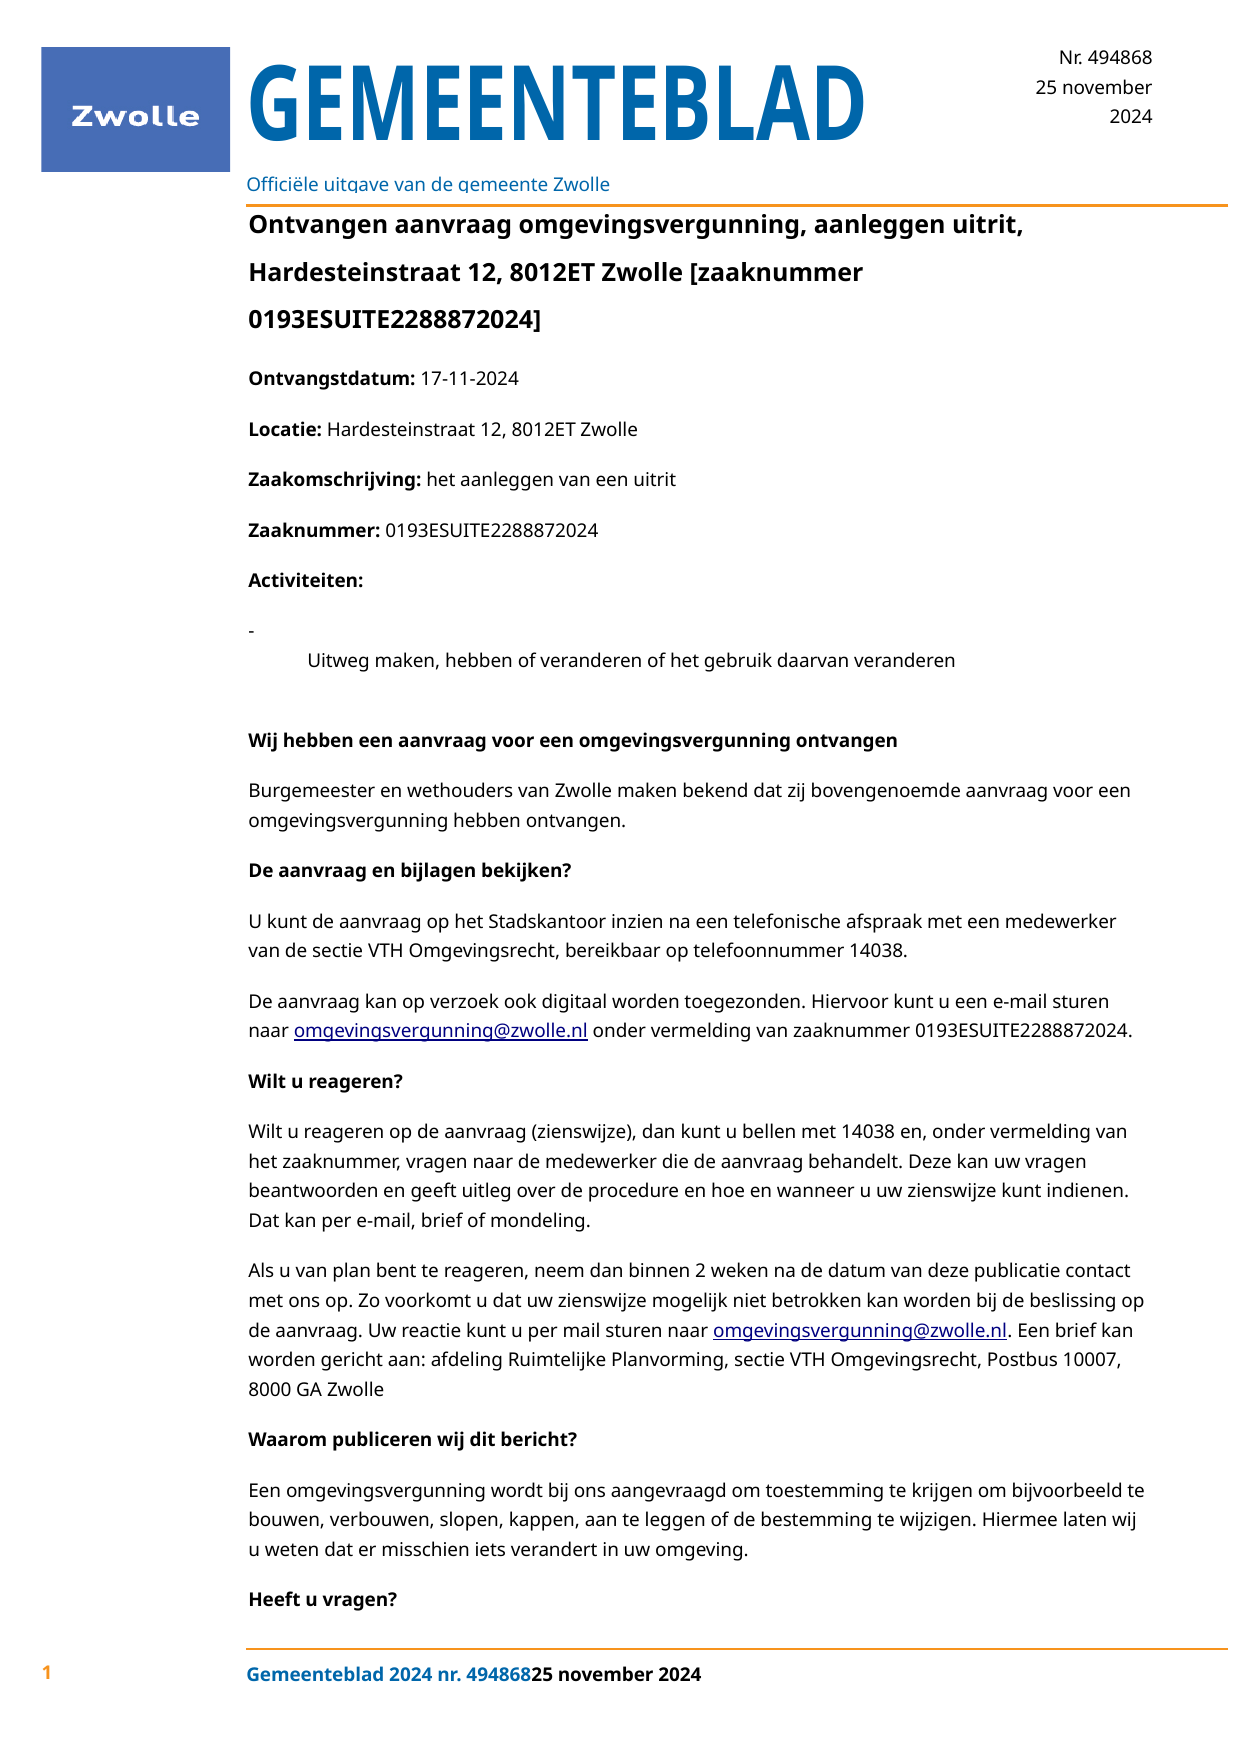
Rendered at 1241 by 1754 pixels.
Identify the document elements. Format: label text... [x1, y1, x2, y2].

text Ontvangen aanvraag omgevingsvergunning, aanleggen uitrit, Hardesteinstraat 12, 8012ET Zwolle [zaaknummer 0193ESUITE2288872024] [248, 207, 1152, 336]
text Wilt u reageren? [248, 1068, 1152, 1094]
text De aanvraag kan op verzoek ook digitaal worden toegezonden. Hiervoor kunt u een e-mail sturen naar omgevingsvergunning@zwolle.nl onder vermelding van zaaknummer 0193ESUITE2288872024. [248, 988, 1152, 1043]
text Zaaknummer: 0193ESUITE2288872024 [248, 517, 1152, 542]
text Zaakomschrijving: het aanleggen van een uitrit [248, 466, 1152, 492]
text Ontvangstdatum: 17-11-2024 [248, 366, 1152, 391]
text Activiteiten: [248, 567, 1152, 593]
text De aanvraag en bijlagen bekijken? [248, 858, 1152, 883]
text Waarom publiceren wij dit bericht? [248, 1426, 1152, 1452]
text Wij hebben een aanvraag voor een omgevingsvergunning ontvangen [248, 727, 1152, 753]
text U kunt de aanvraag op het Stadskantoor inzien na een telefonische afspraak met een medewerker van de sectie VTH Omgevingsrecht, bereikbaar op telefoonnummer 14038. [248, 908, 1152, 963]
text Wilt u reageren op de aanvraag (zienswijze), dan kunt u bellen met 14038 en, onder vermelding van het zaaknummer, vragen naar de medewerker die de aanvraag behandelt. Deze kan uw vragen beantwoorden en geeft uitleg over de procedure en hoe en wanneer u uw zienswijze kunt indienen. Dat kan per e-mail, brief of mondeling. [248, 1118, 1152, 1233]
text Burgemeester en wethouders van Zwolle maken bekend dat zij bovengenoemde aanvraag voor een omgevingsvergunning hebben ontvangen. [248, 778, 1152, 833]
text Als u van plan bent te reageren, neem dan binnen 2 weken na de datum van deze publicatie contact met ons op. Zo voorkomt u dat uw zienswijze mogelijk niet betrokken kan worden bij de beslissing op de aanvraag. Uw reactie kunt u per mail sturen naar omgevingsvergunning@zwolle.nl. Een brief kan worden gericht aan: afdeling Ruimtelijke Planvorming, sectie VTH Omgevingsrecht, Postbus 10007, 8000 GA Zwolle [248, 1258, 1152, 1402]
text Een omgevingsvergunning wordt bij ons aangevraagd om toestemming te krijgen om bijvoorbeeld te bouwen, verbouwen, slopen, kappen, aan te leggen of de bestemming te wijzigen. Hiermee laten wij u weten dat er misschien iets verandert in uw omgeving. [248, 1477, 1152, 1562]
list Uitweg maken, hebben of veranderen of het gebruik daarvan veranderen [248, 647, 1152, 673]
picture [41, 47, 231, 172]
text Heeft u vragen? [248, 1586, 1152, 1612]
text Locatie: Hardesteinstraat 12, 8012ET Zwolle [248, 416, 1152, 442]
